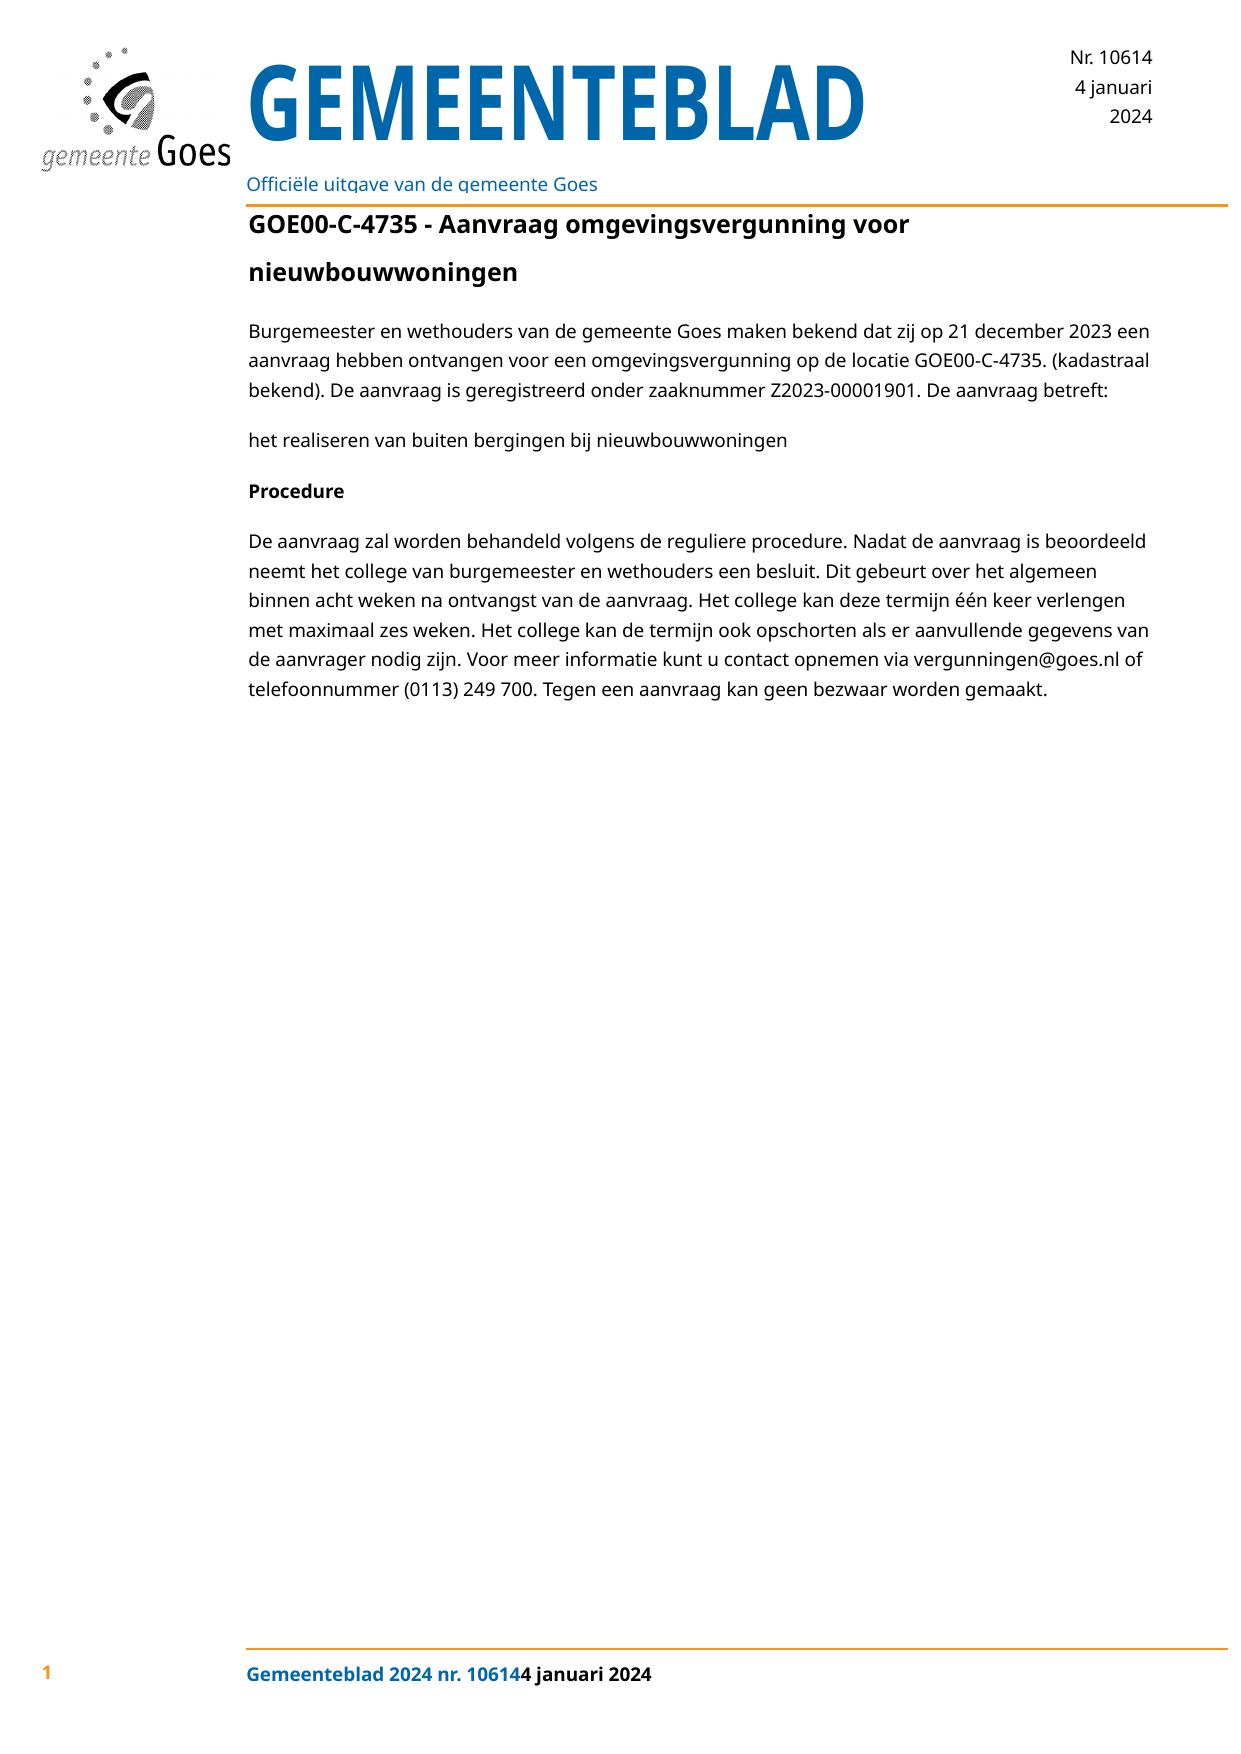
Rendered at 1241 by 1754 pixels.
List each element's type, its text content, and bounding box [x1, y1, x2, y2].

text Procedure [248, 478, 1152, 504]
text Burgemeester en wethouders van de gemeente Goes maken bekend dat zij op 21 december 2023 een aanvraag hebben ontvangen voor een omgevingsvergunning op de locatie GOE00-C-4735. (kadastraal bekend). De aanvraag is geregistreerd onder zaaknummer Z2023-00001901. De aanvraag betreft: [248, 318, 1152, 403]
text het realiseren van buiten bergingen bij nieuwbouwwoningen [248, 427, 1152, 453]
text De aanvraag zal worden behandeld volgens de reguliere procedure. Nadat de aanvraag is beoordeeld neemt het college van burgemeester en wethouders een besluit. Dit gebeurt over het algemeen binnen acht weken na ontvangst van de aanvraag. Het college kan deze termijn één keer verlengen met maximaal zes weken. Het college kan de termijn ook opschorten als er aanvullende gegevens van de aanvrager nodig zijn. Voor meer informatie kunt u contact opnemen via vergunningen@goes.nl of telefoonnummer (0113) 249 700. Tegen een aanvraag kan geen bezwaar worden gemaakt. [248, 528, 1152, 702]
picture [41, 47, 231, 172]
text GOE00-C-4735 - Aanvraag omgevingsvergunning voor nieuwbouwwoningen [248, 207, 1152, 288]
